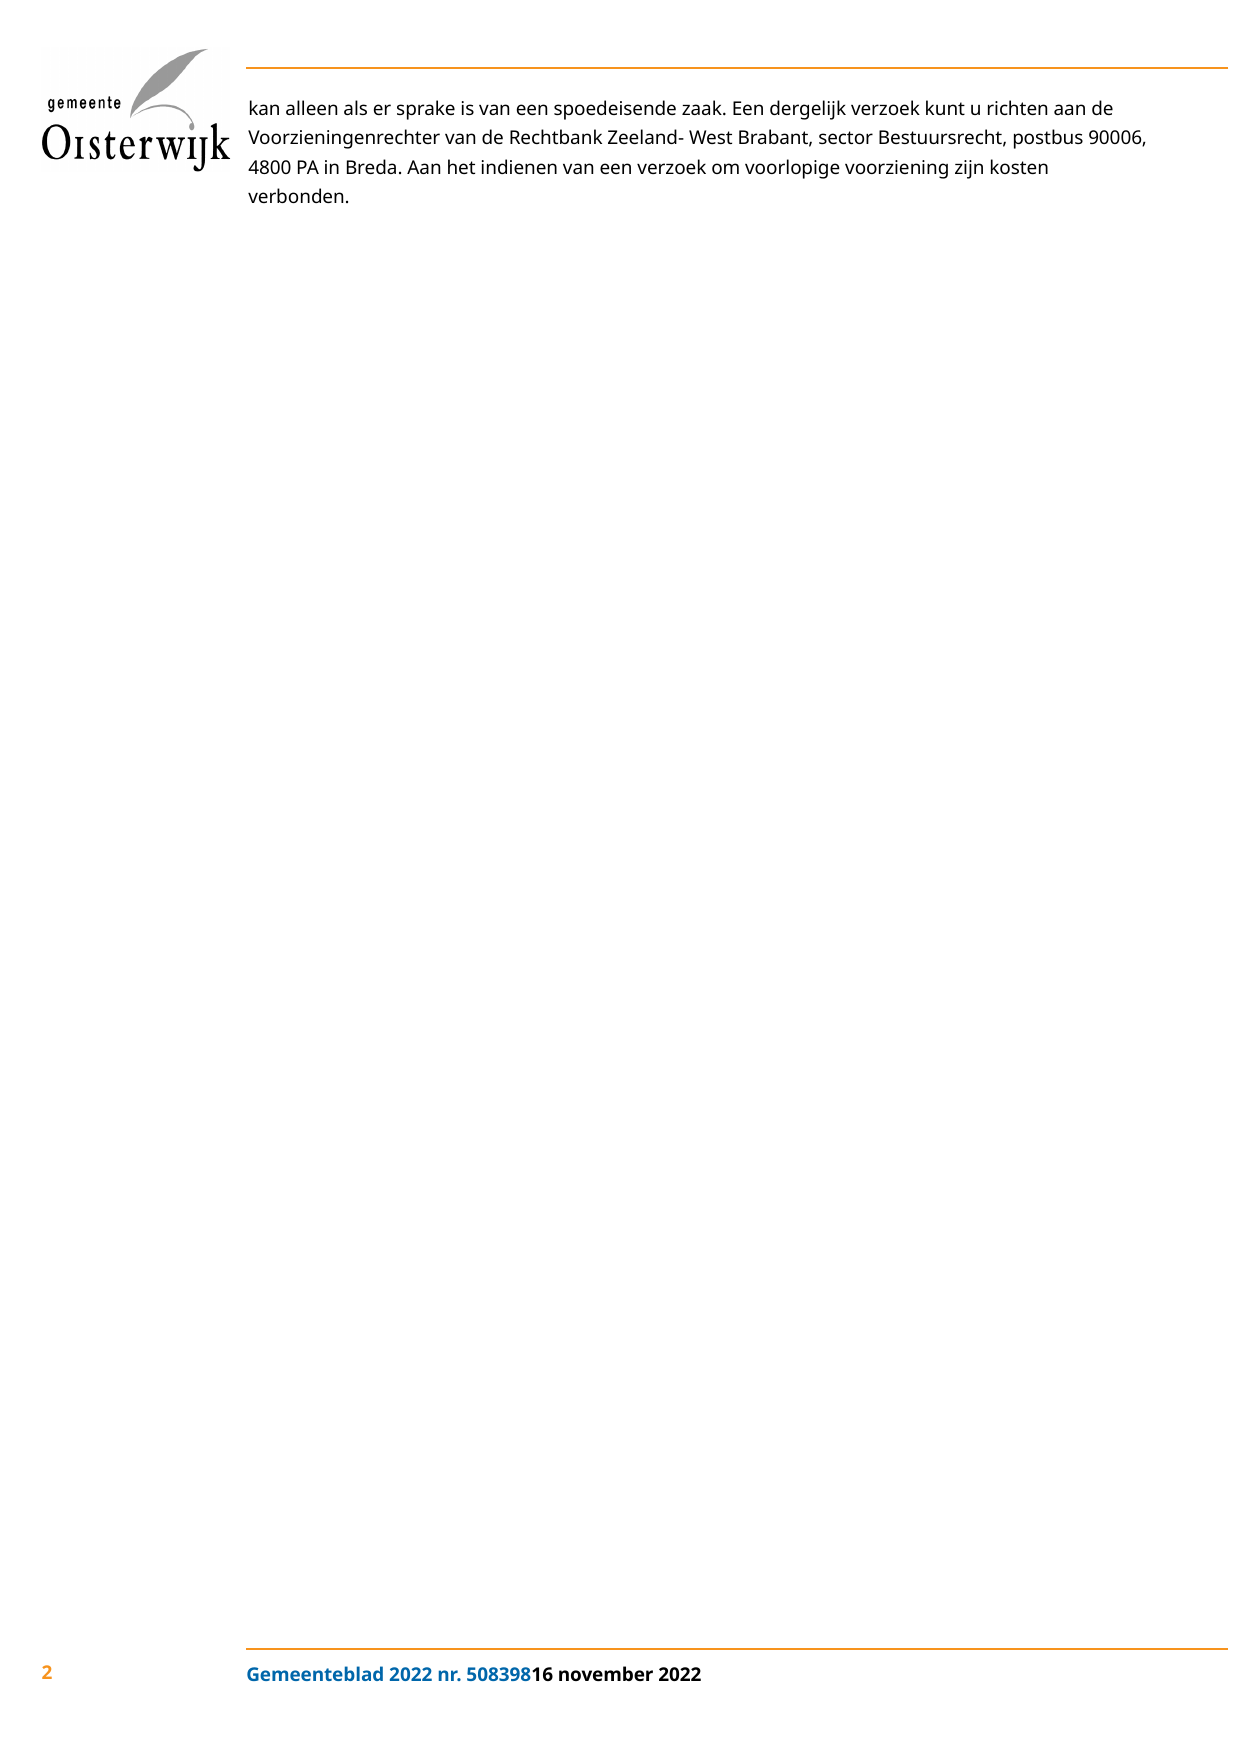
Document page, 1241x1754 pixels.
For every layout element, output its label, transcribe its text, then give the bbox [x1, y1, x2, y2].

picture [41, 47, 231, 172]
text kan alleen als er sprake is van een spoedeisende zaak. Een dergelijk verzoek kunt u richten aan de Voorzieningenrechter van de Rechtbank Zeeland- West Brabant, sector Bestuursrecht, postbus 90006, 4800 PA in Breda. Aan het indienen van een verzoek om voorlopige voorziening zijn kosten verbonden. [248, 95, 1152, 209]
